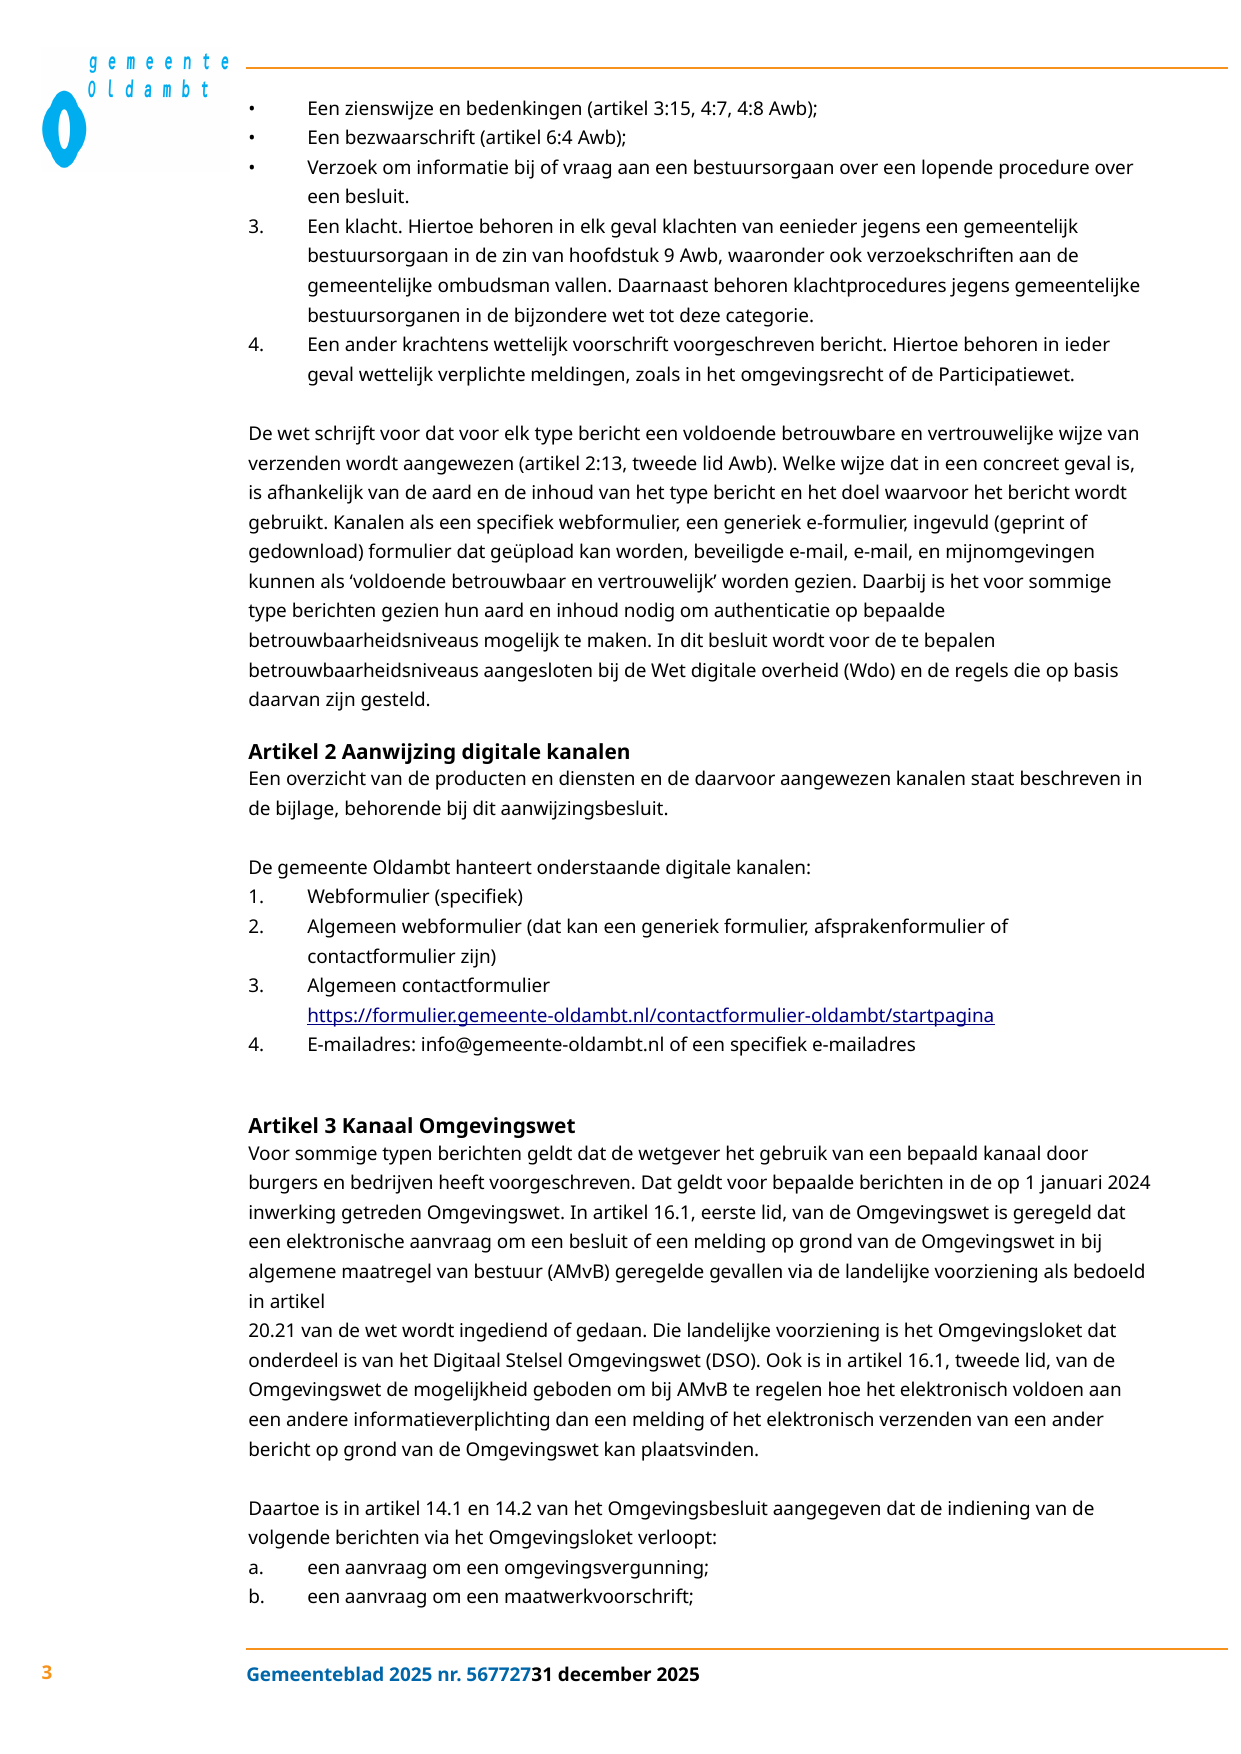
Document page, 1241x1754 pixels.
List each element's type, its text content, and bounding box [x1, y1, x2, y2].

text De gemeente Oldambt hanteert onderstaande digitale kanalen: [248, 854, 1152, 880]
text Daartoe is in artikel 14.1 en 14.2 van het Omgevingsbesluit aangegeven dat de indiening van de volgende berichten via het Omgevingsloket verloopt: [248, 1495, 1152, 1550]
text De wet schrijft voor dat voor elk type bericht een voldoende betrouwbare en vertrouwelijke wijze van verzenden wordt aangewezen (artikel 2:13, tweede lid Awb). Welke wijze dat in een concreet geval is, is afhankelijk van de aard en de inhoud van het type bericht en het doel waarvoor het bericht wordt gebruikt. Kanalen als een specifiek webformulier, een generiek e-formulier, ingevuld (geprint of gedownload) formulier dat geüpload kan worden, beveiligde e-mail, e-mail, en mijnomgevingen kunnen als ‘voldoende betrouwbaar en vertrouwelijk’ worden gezien. Daarbij is het voor sommige type berichten gezien hun aard en inhoud nodig om authenticatie op bepaalde betrouwbaarheidsniveaus mogelijk te maken. In dit besluit wordt voor de te bepalen betrouwbaarheidsniveaus aangesloten bij de Wet digitale overheid (Wdo) en de regels die op basis daarvan zijn gesteld. [248, 420, 1152, 712]
list een aanvraag om een maatwerkvoorschrift; [248, 1584, 1152, 1609]
list Algemeen contactformulier https://formulier.gemeente-oldambt.nl/contactformulier-oldambt/startpagina [248, 972, 1152, 1028]
text Omgevingswet de mogelijkheid geboden om bij AMvB te regelen hoe het elektronisch voldoen aan een andere informatieverplichting dan een melding of het elektronisch verzenden van een ander bericht op grond van de Omgevingswet kan plaatsvinden. [248, 1377, 1152, 1462]
text 20.21 van de wet wordt ingediend of gedaan. Die landelijke voorziening is het Omgevingsloket dat onderdeel is van het Digitaal Stelsel Omgevingswet (DSO). Ook is in artikel 16.1, tweede lid, van de [248, 1317, 1152, 1373]
list een aanvraag om een omgevingsvergunning; [248, 1554, 1152, 1580]
text Artikel 2 Aanwijzing digitale kanalen [248, 737, 1152, 765]
list Een bezwaarschrift (artikel 6:4 Awb); [248, 124, 1152, 150]
list Verzoek om informatie bij of vraag aan een bestuursorgaan over een lopende procedure over een besluit. [248, 154, 1152, 209]
list Een zienswijze en bedenkingen (artikel 3:15, 4:7, 4:8 Awb); [248, 95, 1152, 121]
list E-mailadres: info@gemeente-oldambt.nl of een specifiek e-mailadres [248, 1032, 1152, 1057]
picture [41, 47, 231, 172]
text Voor sommige typen berichten geldt dat de wetgever het gebruik van een bepaald kanaal door burgers en bedrijven heeft voorgeschreven. Dat geldt voor bepaalde berichten in de op 1 januari 2024 inwerking getreden Omgevingswet. In artikel 16.1, eerste lid, van de Omgevingswet is geregeld dat een elektronische aanvraag om een besluit of een melding op grond van de Omgevingswet in bij algemene maatregel van bestuur (AMvB) geregelde gevallen via de landelijke voorziening als bedoeld in artikel [248, 1140, 1152, 1314]
text Artikel 3 Kanaal Omgevingswet [248, 1112, 1152, 1140]
list Algemeen webformulier (dat kan een generiek formulier, afsprakenformulier of contactformulier zijn) [248, 913, 1152, 968]
text Een overzicht van de producten en diensten en de daarvoor aangewezen kanalen staat beschreven in de bijlage, behorende bij dit aanwijzingsbesluit. [248, 765, 1152, 821]
list Een ander krachtens wettelijk voorschrift voorgeschreven bericht. Hiertoe behoren in ieder geval wettelijk verplichte meldingen, zoals in het omgevingsrecht of de Participatiewet. [248, 331, 1152, 387]
list Een klacht. Hiertoe behoren in elk geval klachten van eenieder jegens een gemeentelijk bestuursorgaan in de zin van hoofdstuk 9 Awb, waaronder ook verzoekschriften aan de gemeentelijke ombudsman vallen. Daarnaast behoren klachtprocedures jegens gemeentelijke bestuursorganen in de bijzondere wet tot deze categorie. [248, 213, 1152, 328]
list Webformulier (specifiek) [248, 884, 1152, 909]
